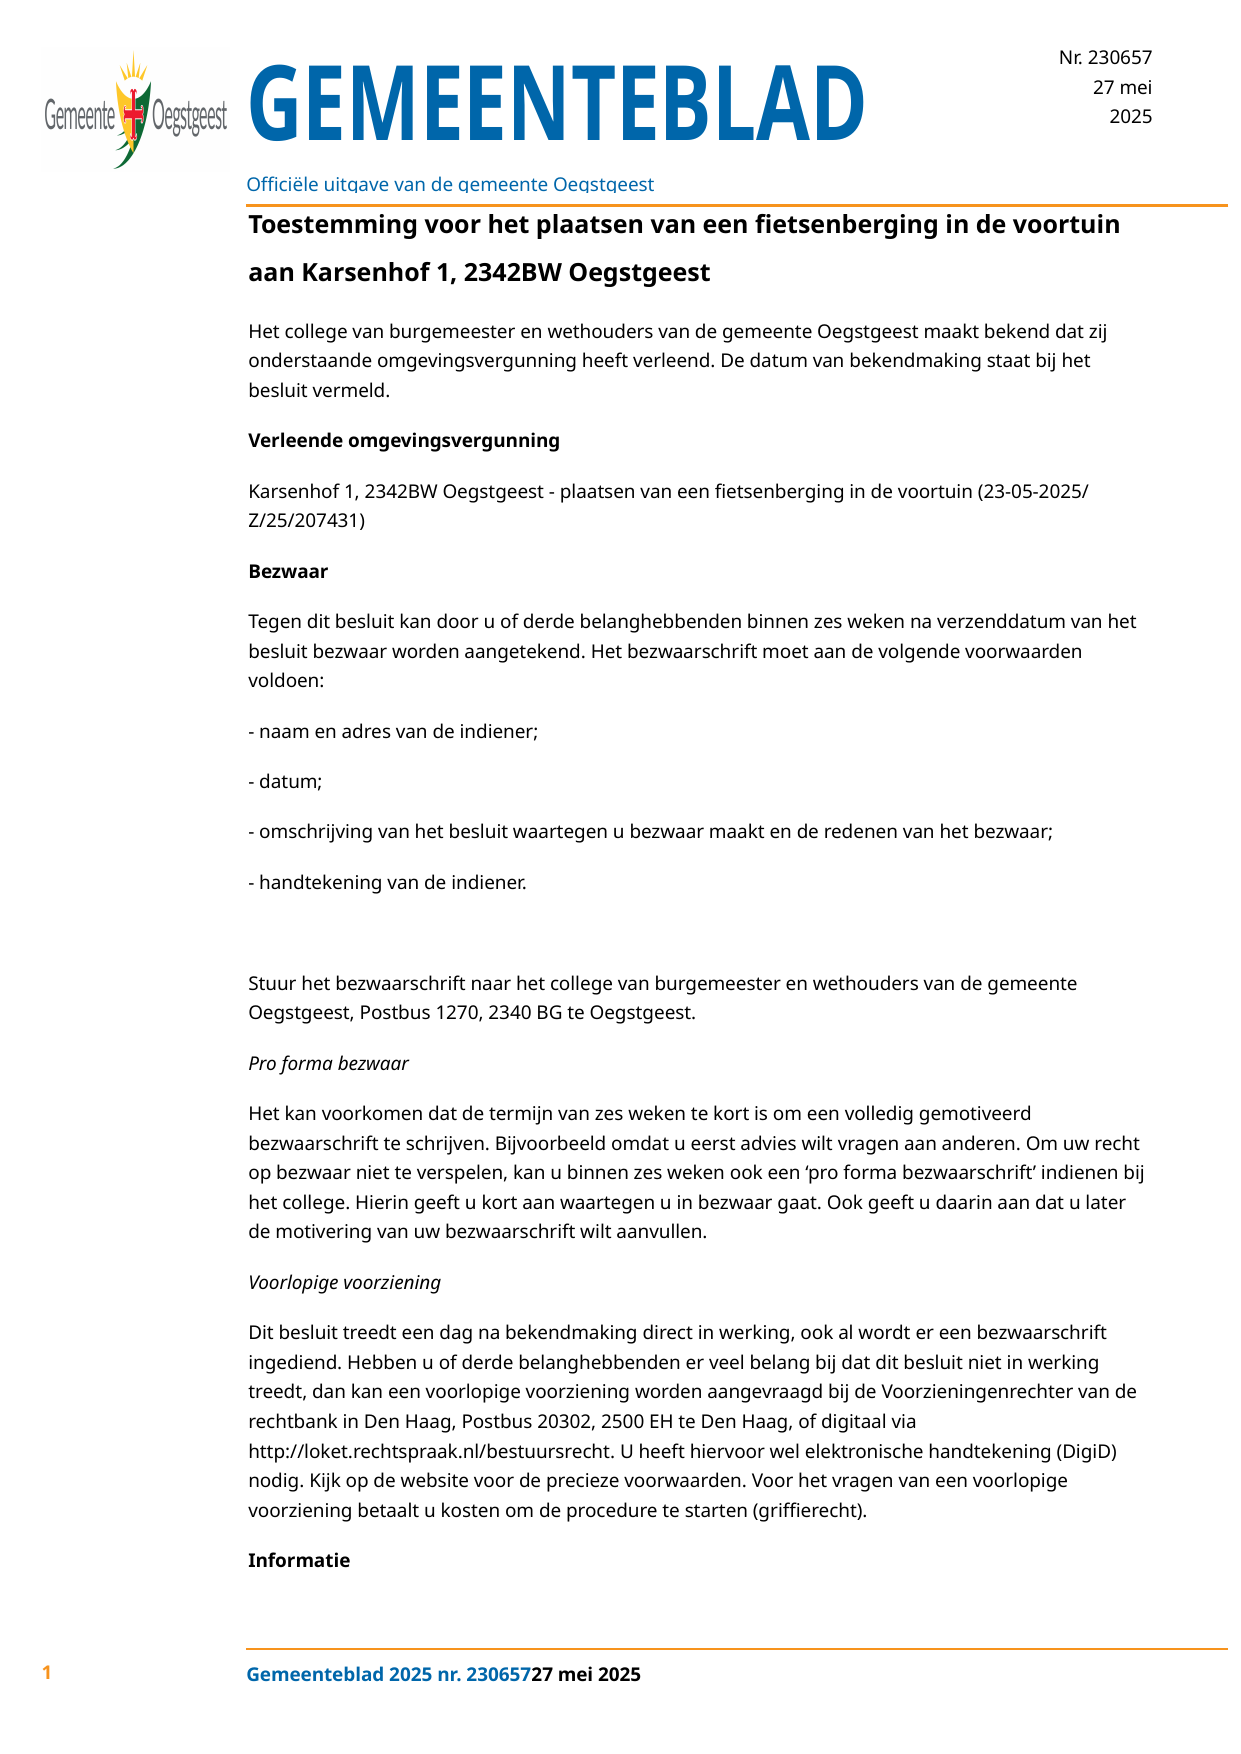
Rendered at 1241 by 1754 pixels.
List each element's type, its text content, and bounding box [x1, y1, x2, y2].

text Pro forma bezwaar [248, 1050, 1152, 1076]
text Stuur het bezwaarschrift naar het college van burgemeester en wethouders van de gemeente Oegstgeest, Postbus 1270, 2340 BG te Oegstgeest. [248, 970, 1152, 1025]
text - datum; [248, 768, 1152, 794]
text Het kan voorkomen dat de termijn van zes weken te kort is om een volledig gemotiveerd bezwaarschrift te schrijven. Bijvoorbeeld omdat u eerst advies wilt vragen aan anderen. Om uw recht op bezwaar niet te verspelen, kan u binnen zes weken ook een ‘pro forma bezwaarschrift’ indienen bij het college. Hierin geeft u kort aan waartegen u in bezwaar gaat. Ook geeft u daarin aan dat u later de motivering van uw bezwaarschrift wilt aanvullen. [248, 1100, 1152, 1244]
text Bezwaar [248, 558, 1152, 584]
text Toestemming voor het plaatsen van een fietsenberging in de voortuin aan Karsenhof 1, 2342BW Oegstgeest [248, 207, 1152, 288]
text Karsenhof 1, 2342BW Oegstgeest - plaatsen van een fietsenberging in de voortuin (23-05-2025/ Z/25/207431) [248, 478, 1152, 533]
text Het college van burgemeester en wethouders van de gemeente Oegstgeest maakt bekend dat zij onderstaande omgevingsvergunning heeft verleend. De datum van bekendmaking staat bij het besluit vermeld. [248, 318, 1152, 403]
text Verleende omgevingsvergunning [248, 427, 1152, 453]
text - naam en adres van de indiener; [248, 718, 1152, 744]
text - omschrijving van het besluit waartegen u bezwaar maakt en de redenen van het bezwaar; [248, 819, 1152, 844]
text Tegen dit besluit kan door u of derde belanghebbenden binnen zes weken na verzenddatum van het besluit bezwaar worden aangetekend. Het bezwaarschrift moet aan de volgende voorwaarden voldoen: [248, 608, 1152, 693]
text Informatie [248, 1547, 1152, 1573]
text Dit besluit treedt een dag na bekendmaking direct in werking, ook al wordt er een bezwaarschrift ingediend. Hebben u of derde belanghebbenden er veel belang bij dat dit besluit niet in werking treedt, dan kan een voorlopige voorziening worden aangevraagd bij de Voorzieningenrechter van de rechtbank in Den Haag, Postbus 20302, 2500 EH te Den Haag, of digitaal via http://loket.rechtspraak.nl/bestuursrecht. U heeft hiervoor wel elektronische handtekening (DigiD) nodig. Kijk op de website voor de precieze voorwaarden. Voor het vragen van een voorlopige voorziening betaalt u kosten om de procedure te starten (griffierecht). [248, 1319, 1152, 1523]
text Voorlopige voorziening [248, 1269, 1152, 1295]
text - handtekening van de indiener. [248, 869, 1152, 895]
picture [41, 47, 231, 172]
